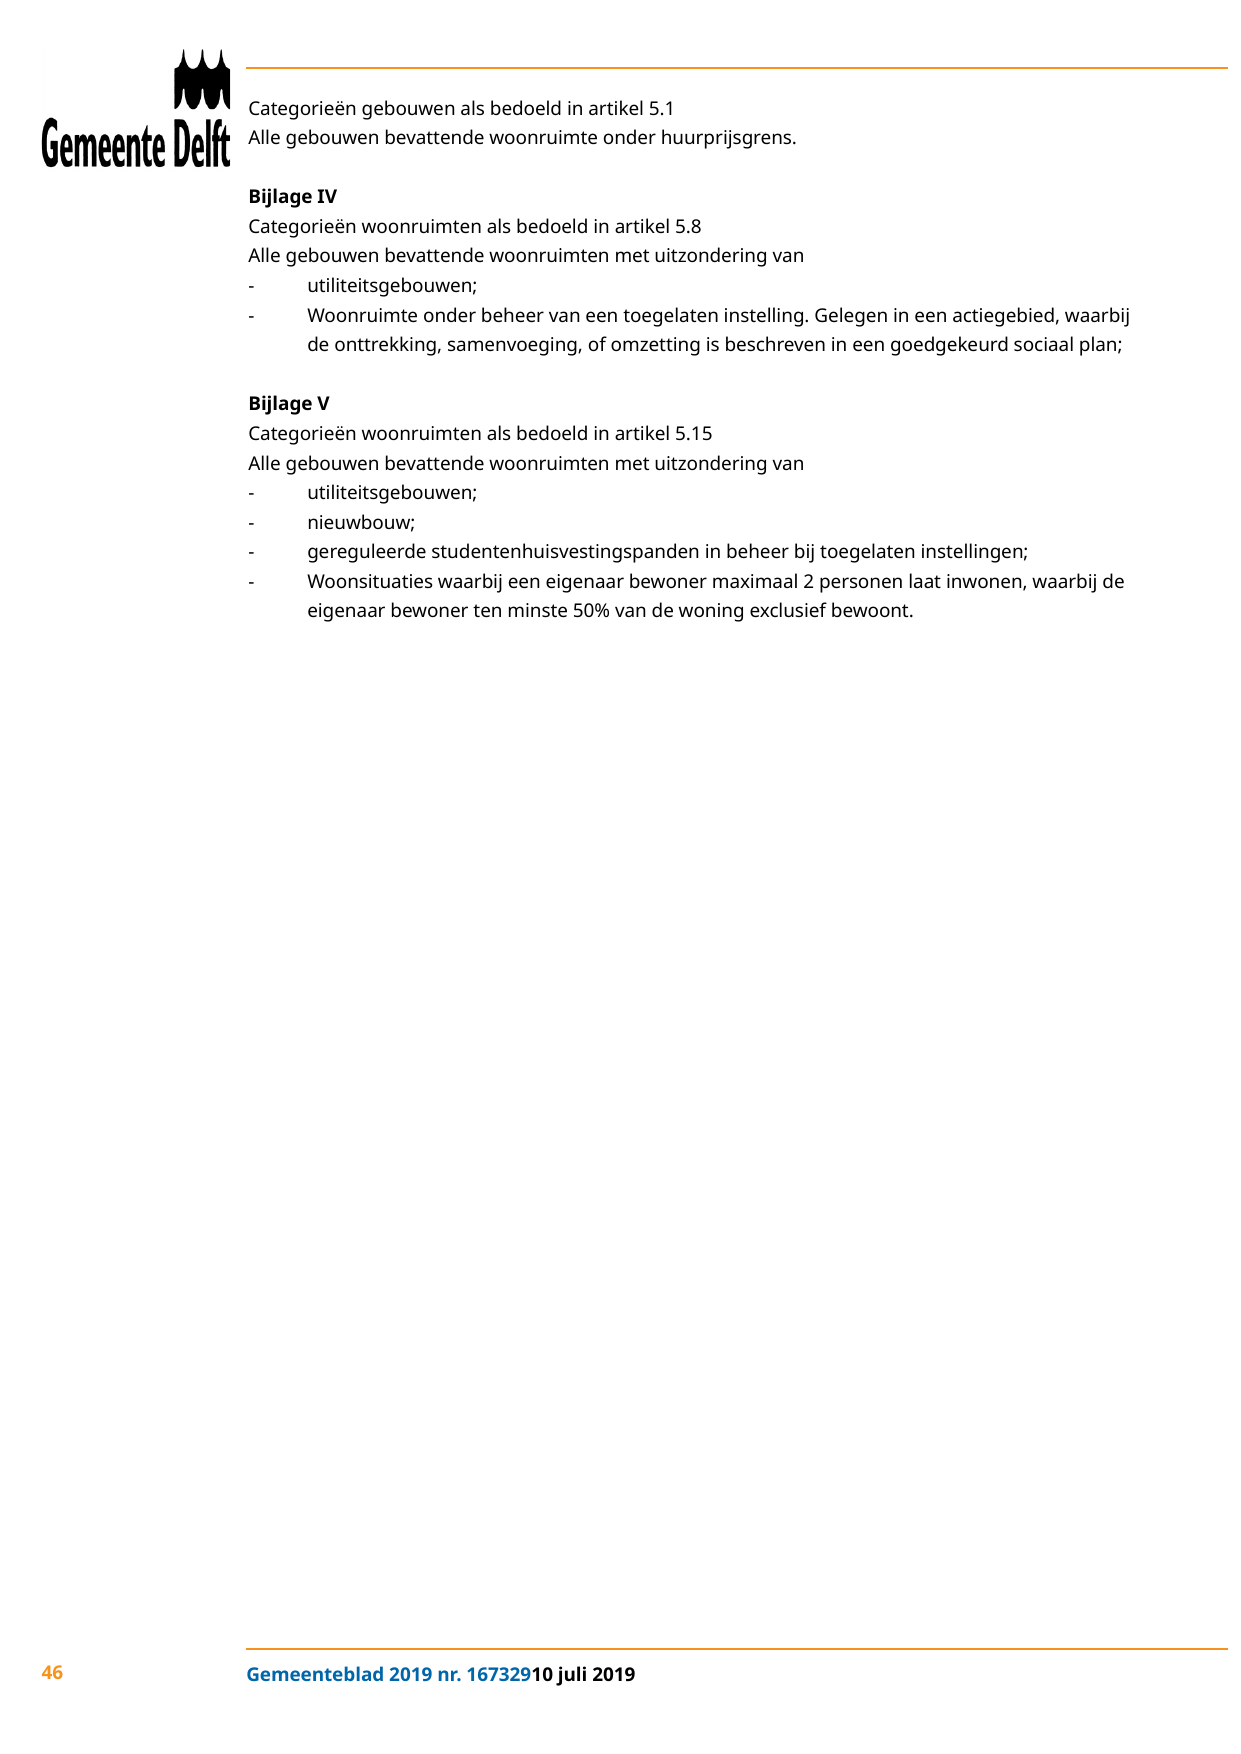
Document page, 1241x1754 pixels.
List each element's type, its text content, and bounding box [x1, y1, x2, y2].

text Bijlage IV [248, 183, 1152, 209]
text Categorieën woonruimten als bedoeld in artikel 5.8 [248, 213, 1152, 239]
list nieuwbouw; [248, 509, 1152, 535]
list utiliteitsgebouwen; [248, 272, 1152, 298]
text Categorieën gebouwen als bedoeld in artikel 5.1 [248, 95, 1152, 121]
text Alle gebouwen bevattende woonruimten met uitzondering van [248, 243, 1152, 268]
text Alle gebouwen bevattende woonruimten met uitzondering van [248, 450, 1152, 476]
list Woonruimte onder beheer van een toegelaten instelling. Gelegen in een actiegebied, waarbij de onttrekking, samenvoeging, of omzetting is beschreven in een goedgekeurd sociaal plan; [248, 302, 1152, 357]
text Categorieën woonruimten als bedoeld in artikel 5.15 [248, 420, 1152, 446]
text Bijlage V [248, 391, 1152, 416]
picture [41, 47, 231, 172]
text Alle gebouwen bevattende woonruimte onder huurprijsgrens. [248, 124, 1152, 150]
list gereguleerde studentenhuisvestingspanden in beheer bij toegelaten instellingen; [248, 538, 1152, 564]
list utiliteitsgebouwen; [248, 479, 1152, 505]
list Woonsituaties waarbij een eigenaar bewoner maximaal 2 personen laat inwonen, waarbij de eigenaar bewoner ten minste 50% van de woning exclusief bewoont. [248, 568, 1152, 623]
